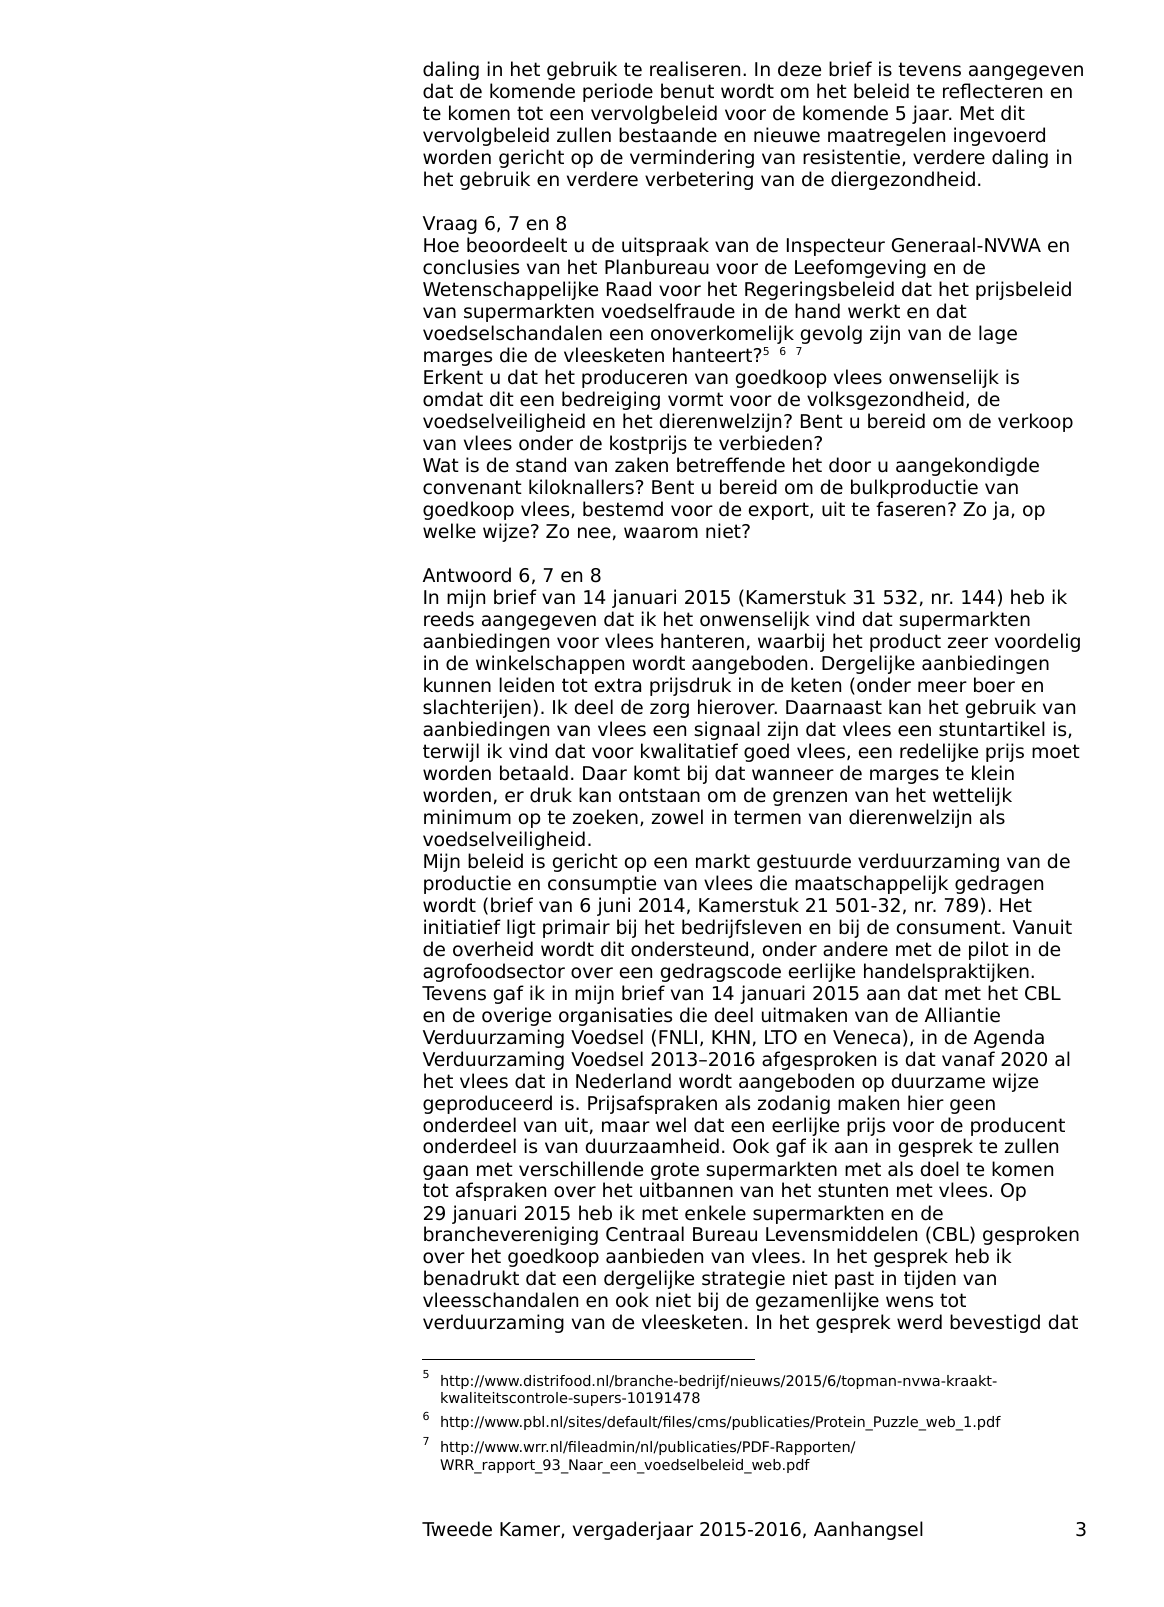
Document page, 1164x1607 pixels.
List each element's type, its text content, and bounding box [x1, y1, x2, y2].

text Antwoord 6, 7 en 8 [422, 565, 1087, 587]
text In mijn brief van 14 januari 2015 (Kamerstuk 31 532, nr. 144) heb ik reeds aangegeven dat ik het onwenselijk vind dat supermarkten aanbiedingen voor vlees hanteren, waarbij het product zeer voordelig in de winkelschappen wordt aangeboden. Dergelijke aanbiedingen kunnen leiden tot extra prijsdruk in de keten (onder meer boer en slachterijen). Ik deel de zorg hierover. Daarnaast kan het gebruik van aanbiedingen van vlees een signaal zijn dat vlees een stuntartikel is, terwijl ik vind dat voor kwalitatief goed vlees, een redelijke prijs moet worden betaald. Daar komt bij dat wanneer de marges te klein worden, er druk kan ontstaan om de grenzen van het wettelijk minimum op te zoeken, zowel in termen van dierenwelzijn als voedselveiligheid. [422, 587, 1087, 851]
text Hoe beoordeelt u de uitspraak van de Inspecteur Generaal-NVWA en conclusies van het Planbureau voor de Leefomgeving en de Wetenschappelijke Raad voor het Regeringsbeleid dat het prijsbeleid van supermarkten voedselfraude in de hand werkt en dat voedselschandalen een onoverkomelijk gevolg zijn van de lage marges die de vleesketen hanteert? [422, 235, 1087, 367]
text Vraag 6, 7 en 8 [422, 213, 1087, 235]
text Wat is de stand van zaken betreffende het door u aangekondigde convenant kiloknallers? Bent u bereid om de bulkproductie van goedkoop vlees, bestemd voor de export, uit te faseren? Zo ja, op welke wijze? Zo nee, waarom niet? [422, 455, 1087, 543]
text http://www.wrr.nl/fileadmin/nl/publicaties/PDF-Rapporten/WRR_rapport_93_Naar_een_voedselbeleid_web.pdf [422, 1435, 1087, 1474]
text Erkent u dat het produceren van goedkoop vlees onwenselijk is omdat dit een bedreiging vormt voor de volksgezondheid, de voedselveiligheid en het dierenwelzijn? Bent u bereid om de verkoop van vlees onder de kostprijs te verbieden? [422, 367, 1087, 455]
text Tevens gaf ik in mijn brief van 14 januari 2015 aan dat met het CBL en de overige organisaties die deel uitmaken van de Alliantie Verduurzaming Voedsel (FNLI, KHN, LTO en Veneca), in de Agenda Verduurzaming Voedsel 2013–2016 afgesproken is dat vanaf 2020 al het vlees dat in Nederland wordt aangeboden op duurzame wijze geproduceerd is. Prijsafspraken als zodanig maken hier geen onderdeel van uit, maar wel dat een eerlijke prijs voor de producent onderdeel is van duurzaamheid. Ook gaf ik aan in gesprek te zullen gaan met verschillende grote supermarkten met als doel te komen tot afspraken over het uitbannen van het stunten met vlees. Op 29 januari 2015 heb ik met enkele supermarkten en de branchevereniging Centraal Bureau Levensmiddelen (CBL) gesproken over het goedkoop aanbieden van vlees. In het gesprek heb ik benadrukt dat een dergelijke strategie niet past in tijden van vleesschandalen en ook niet bij de gezamenlijke wens tot verduurzaming van de vleesketen. In het gesprek werd bevestigd dat [422, 983, 1087, 1334]
text http://www.pbl.nl/sites/default/files/cms/publicaties/Protein_Puzzle_web_1.pdf [422, 1410, 1087, 1432]
text Mijn beleid is gericht op een markt gestuurde verduurzaming van de productie en consumptie van vlees die maatschappelijk gedragen wordt (brief van 6 juni 2014, Kamerstuk 21 501-32, nr. 789). Het initiatief ligt primair bij het bedrijfsleven en bij de consument. Vanuit de overheid wordt dit ondersteund, onder andere met de pilot in de agrofoodsector over een gedragscode eerlijke handelspraktijken. [422, 851, 1087, 983]
text http://www.distrifood.nl/branche-bedrijf/nieuws/2015/6/topman-nvwa-kraakt-kwaliteitscontrole-supers-10191478 [422, 1368, 1087, 1407]
text daling in het gebruik te realiseren. In deze brief is tevens aangegeven dat de komende periode benut wordt om het beleid te reflecteren en te komen tot een vervolgbeleid voor de komende 5 jaar. Met dit vervolgbeleid zullen bestaande en nieuwe maatregelen ingevoerd worden gericht op de vermindering van resistentie, verdere daling in het gebruik en verdere verbetering van de diergezondheid. [422, 59, 1087, 191]
